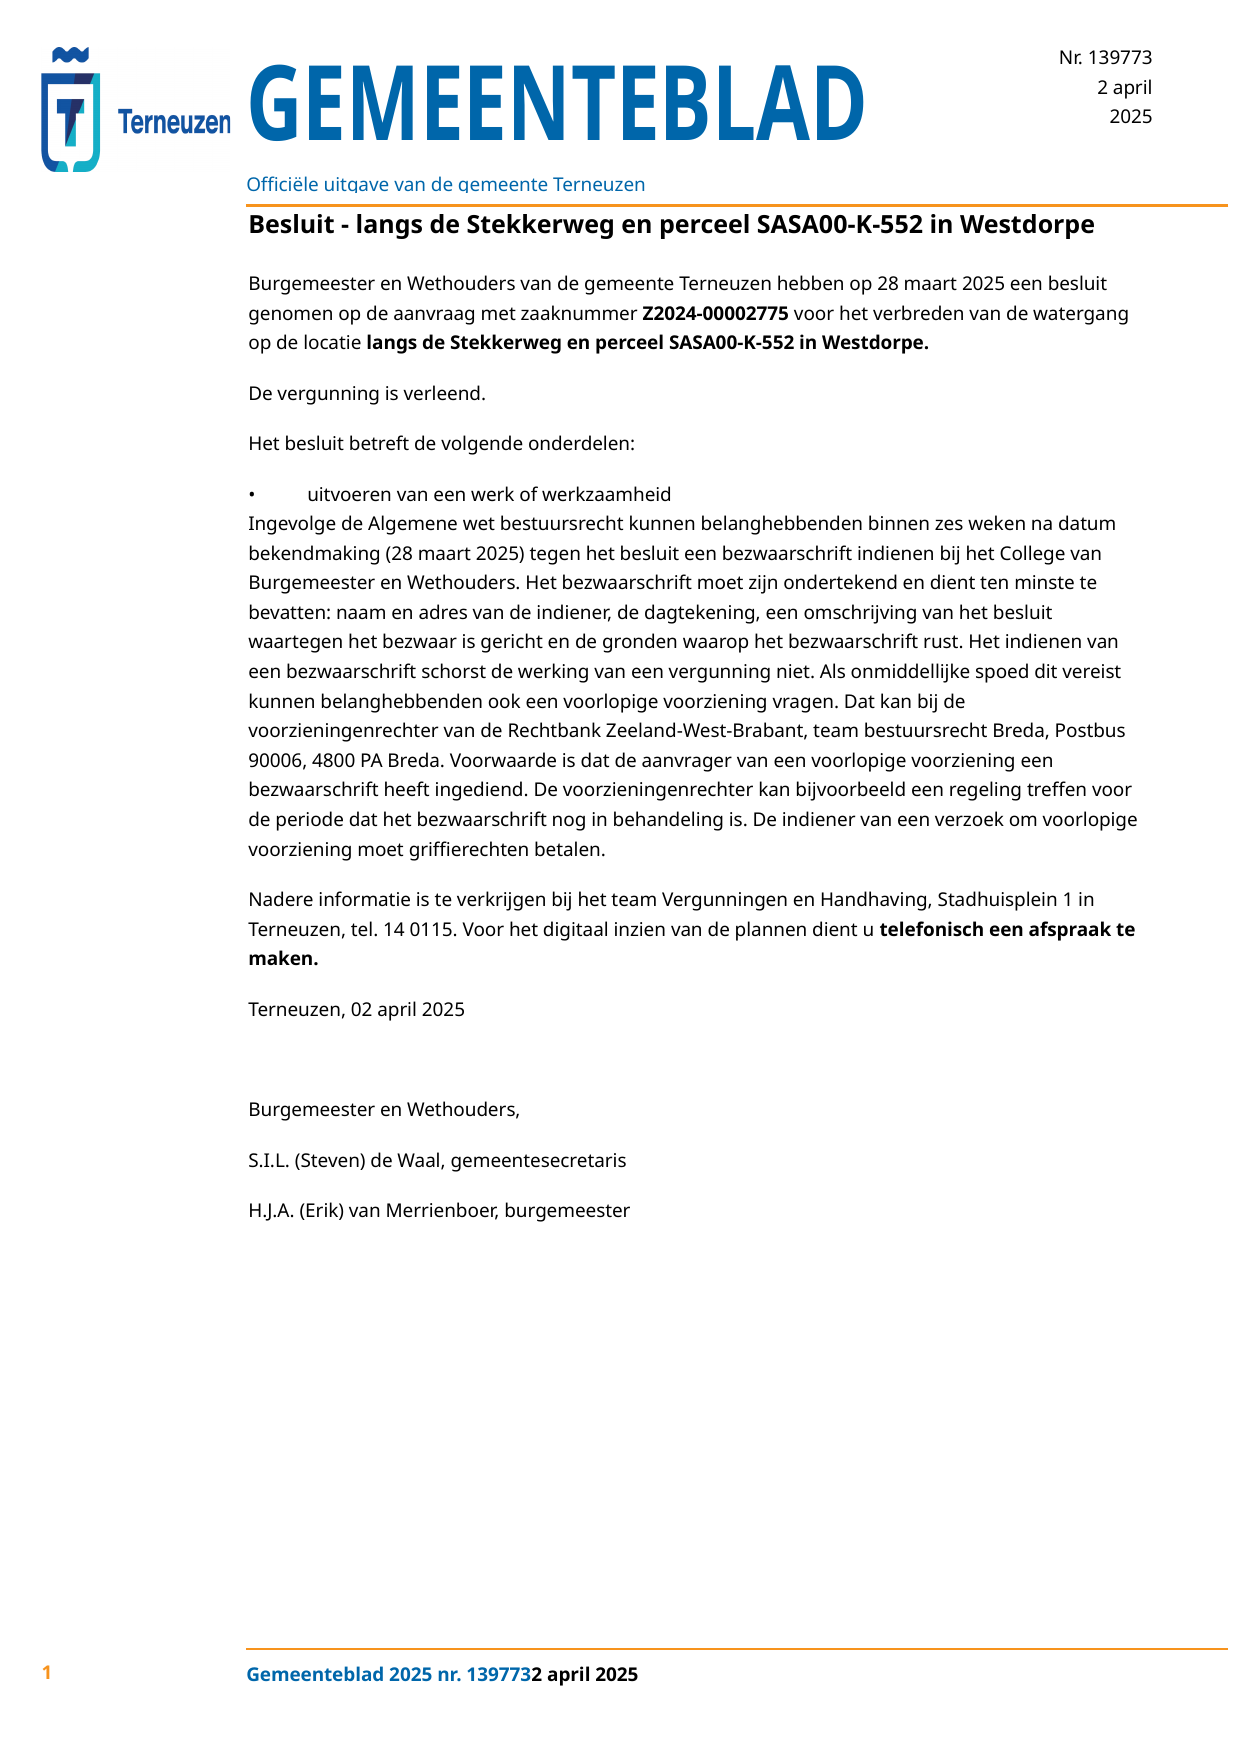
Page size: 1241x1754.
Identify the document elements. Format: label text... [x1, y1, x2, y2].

picture [41, 47, 231, 172]
text Besluit - langs de Stekkerweg en perceel SASA00-K-552 in Westdorpe [248, 207, 1152, 241]
text Nadere informatie is te verkrijgen bij het team Vergunningen en Handhaving, Stadhuisplein 1 in Terneuzen, tel. 14 0115. Voor het digitaal inzien van de plannen dient u telefonisch een afspraak te maken. [248, 886, 1152, 971]
text Burgemeester en Wethouders, [248, 1097, 1152, 1122]
text De vergunning is verleend. [248, 380, 1152, 406]
list uitvoeren van een werk of werkzaamheid [248, 481, 1152, 506]
text H.J.A. (Erik) van Merrienboer, burgemeester [248, 1197, 1152, 1223]
text Terneuzen, 02 april 2025 [248, 996, 1152, 1021]
text S.I.L. (Steven) de Waal, gemeentesecretaris [248, 1147, 1152, 1173]
text Ingevolge de Algemene wet bestuursrecht kunnen belanghebbenden binnen zes weken na datum bekendmaking (28 maart 2025) tegen het besluit een bezwaarschrift indienen bij het College van Burgemeester en Wethouders. Het bezwaarschrift moet zijn ondertekend en dient ten minste te bevatten: naam en adres van de indiener, de dagtekening, een omschrijving van het besluit waartegen het bezwaar is gericht en de gronden waarop het bezwaarschrift rust. Het indienen van een bezwaarschrift schorst de werking van een vergunning niet. Als onmiddellijke spoed dit vereist kunnen belanghebbenden ook een voorlopige voorziening vragen. Dat kan bij de voorzieningenrechter van de Rechtbank Zeeland-West-Brabant, team bestuursrecht Breda, Postbus 90006, 4800 PA Breda. Voorwaarde is dat de aanvrager van een voorlopige voorziening een bezwaarschrift heeft ingediend. De voorzieningenrechter kan bijvoorbeeld een regeling treffen voor de periode dat het bezwaarschrift nog in behandeling is. De indiener van een verzoek om voorlopige voorziening moet griffierechten betalen. [248, 510, 1152, 861]
text Burgemeester en Wethouders van de gemeente Terneuzen hebben op 28 maart 2025 een besluit genomen op de aanvraag met zaaknummer Z2024-00002775 voor het verbreden van de watergang op de locatie langs de Stekkerweg en perceel SASA00-K-552 in Westdorpe. [248, 270, 1152, 355]
text Het besluit betreft de volgende onderdelen: [248, 430, 1152, 456]
